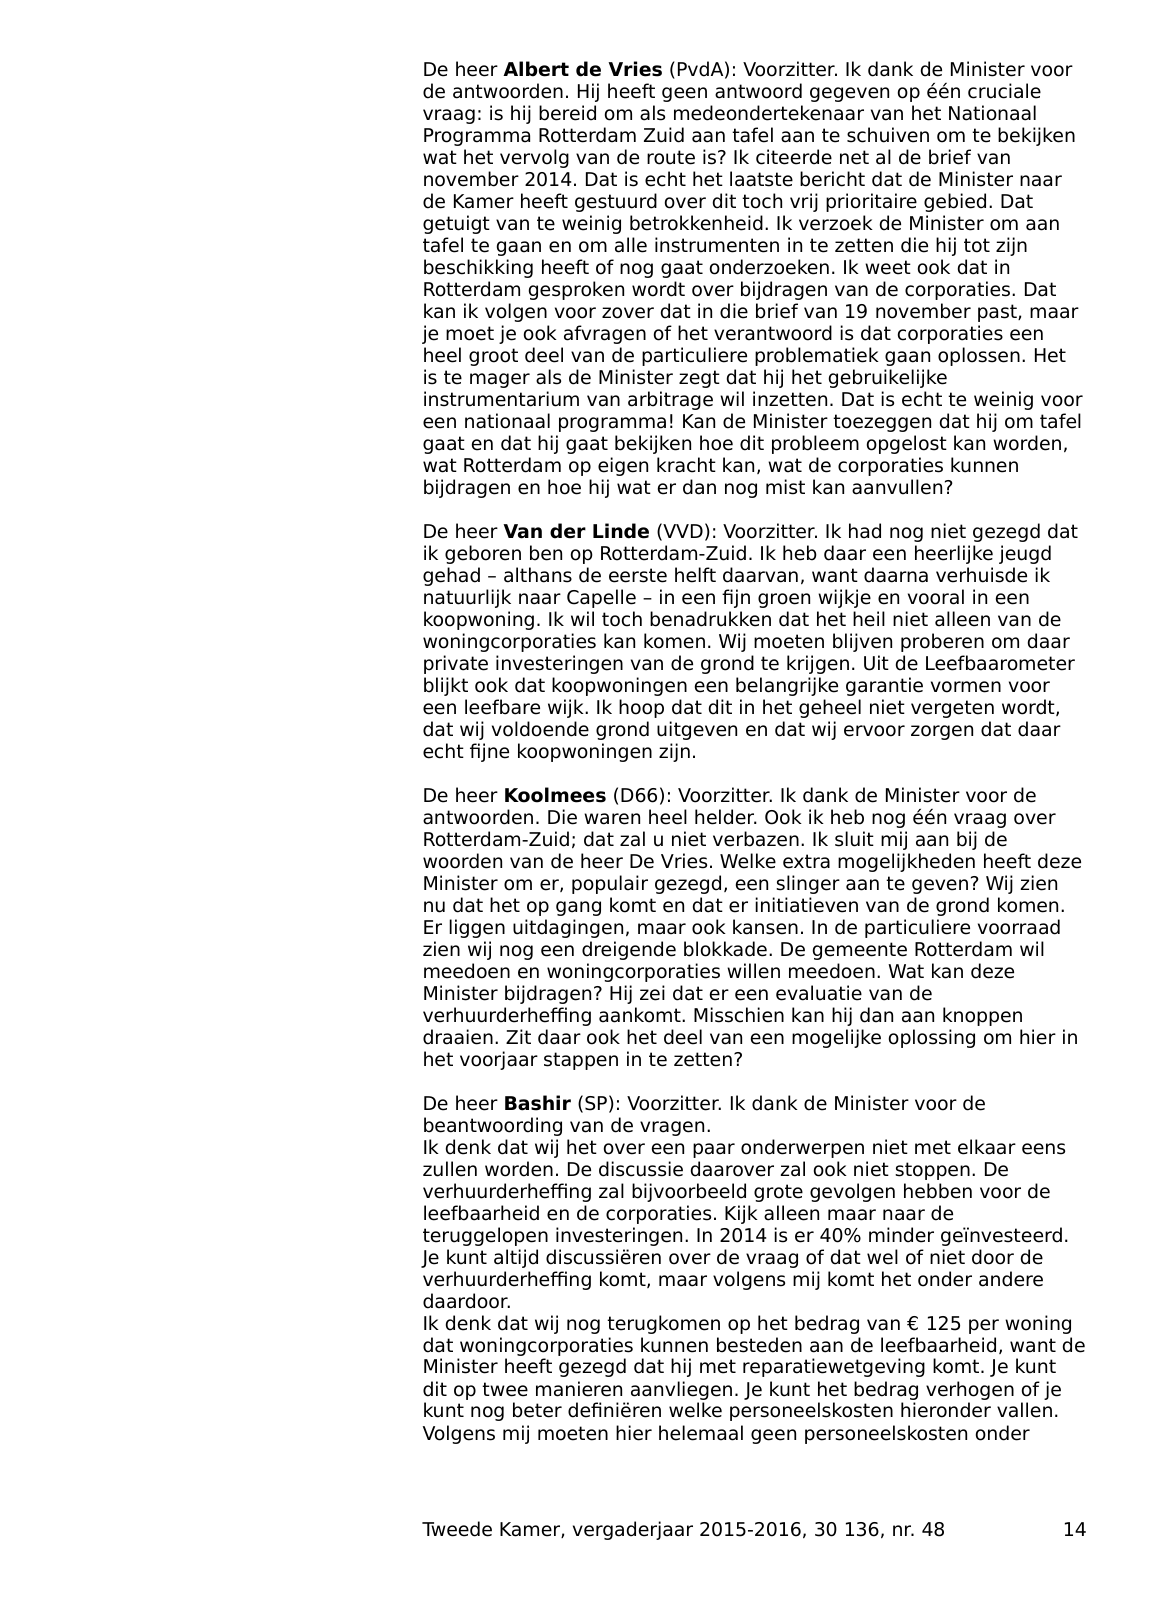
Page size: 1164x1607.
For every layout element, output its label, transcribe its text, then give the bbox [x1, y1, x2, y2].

text Ik denk dat wij het over een paar onderwerpen niet met elkaar eens zullen worden. De discussie daarover zal ook niet stoppen. De verhuurderheffing zal bijvoorbeeld grote gevolgen hebben voor de leefbaarheid en de corporaties. Kijk alleen maar naar de teruggelopen investeringen. In 2014 is er 40% minder geïnvesteerd. Je kunt altijd discussiëren over de vraag of dat wel of niet door de verhuurderheffing komt, maar volgens mij komt het onder andere daardoor. [422, 1137, 1087, 1312]
text De heer Koolmees (D66): Voorzitter. Ik dank de Minister voor de antwoorden. Die waren heel helder. Ook ik heb nog één vraag over Rotterdam-Zuid; dat zal u niet verbazen. Ik sluit mij aan bij de woorden van de heer De Vries. Welke extra mogelijkheden heeft deze Minister om er, populair gezegd, een slinger aan te geven? Wij zien nu dat het op gang komt en dat er initiatieven van de grond komen. Er liggen uitdagingen, maar ook kansen. In de particuliere voorraad zien wij nog een dreigende blokkade. De gemeente Rotterdam wil meedoen en woningcorporaties willen meedoen. Wat kan deze Minister bijdragen? Hij zei dat er een evaluatie van de verhuurderheffing aankomt. Misschien kan hij dan aan knoppen draaien. Zit daar ook het deel van een mogelijke oplossing om hier in het voorjaar stappen in te zetten? [422, 785, 1087, 1071]
text De heer Albert de Vries (PvdA): Voorzitter. Ik dank de Minister voor de antwoorden. Hij heeft geen antwoord gegeven op één cruciale vraag: is hij bereid om als medeondertekenaar van het Nationaal Programma Rotterdam Zuid aan tafel aan te schuiven om te bekijken wat het vervolg van de route is? Ik citeerde net al de brief van november 2014. Dat is echt het laatste bericht dat de Minister naar de Kamer heeft gestuurd over dit toch vrij prioritaire gebied. Dat getuigt van te weinig betrokkenheid. Ik verzoek de Minister om aan tafel te gaan en om alle instrumenten in te zetten die hij tot zijn beschikking heeft of nog gaat onderzoeken. Ik weet ook dat in Rotterdam gesproken wordt over bijdragen van de corporaties. Dat kan ik volgen voor zover dat in die brief van 19 november past, maar je moet je ook afvragen of het verantwoord is dat corporaties een heel groot deel van de particuliere problematiek gaan oplossen. Het is te mager als de Minister zegt dat hij het gebruikelijke instrumentarium van arbitrage wil inzetten. Dat is echt te weinig voor een nationaal programma! Kan de Minister toezeggen dat hij om tafel gaat en dat hij gaat bekijken hoe dit probleem opgelost kan worden, wat Rotterdam op eigen kracht kan, wat de corporaties kunnen bijdragen en hoe hij wat er dan nog mist kan aanvullen? [422, 59, 1087, 499]
text Ik denk dat wij nog terugkomen op het bedrag van € 125 per woning dat woningcorporaties kunnen besteden aan de leefbaarheid, want de Minister heeft gezegd dat hij met reparatiewetgeving komt. Je kunt dit op twee manieren aanvliegen. Je kunt het bedrag verhogen of je kunt nog beter definiëren welke personeelskosten hieronder vallen. Volgens mij moeten hier helemaal geen personeelskosten onder [422, 1312, 1087, 1444]
text De heer Bashir (SP): Voorzitter. Ik dank de Minister voor de beantwoording van de vragen. [422, 1093, 1087, 1137]
text De heer Van der Linde (VVD): Voorzitter. Ik had nog niet gezegd dat ik geboren ben op Rotterdam-Zuid. Ik heb daar een heerlijke jeugd gehad – althans de eerste helft daarvan, want daarna verhuisde ik natuurlijk naar Capelle – in een fijn groen wijkje en vooral in een koopwoning. Ik wil toch benadrukken dat het heil niet alleen van de woningcorporaties kan komen. Wij moeten blijven proberen om daar private investeringen van de grond te krijgen. Uit de Leefbaarometer blijkt ook dat koopwoningen een belangrijke garantie vormen voor een leefbare wijk. Ik hoop dat dit in het geheel niet vergeten wordt, dat wij voldoende grond uitgeven en dat wij ervoor zorgen dat daar echt fijne koopwoningen zijn. [422, 521, 1087, 763]
